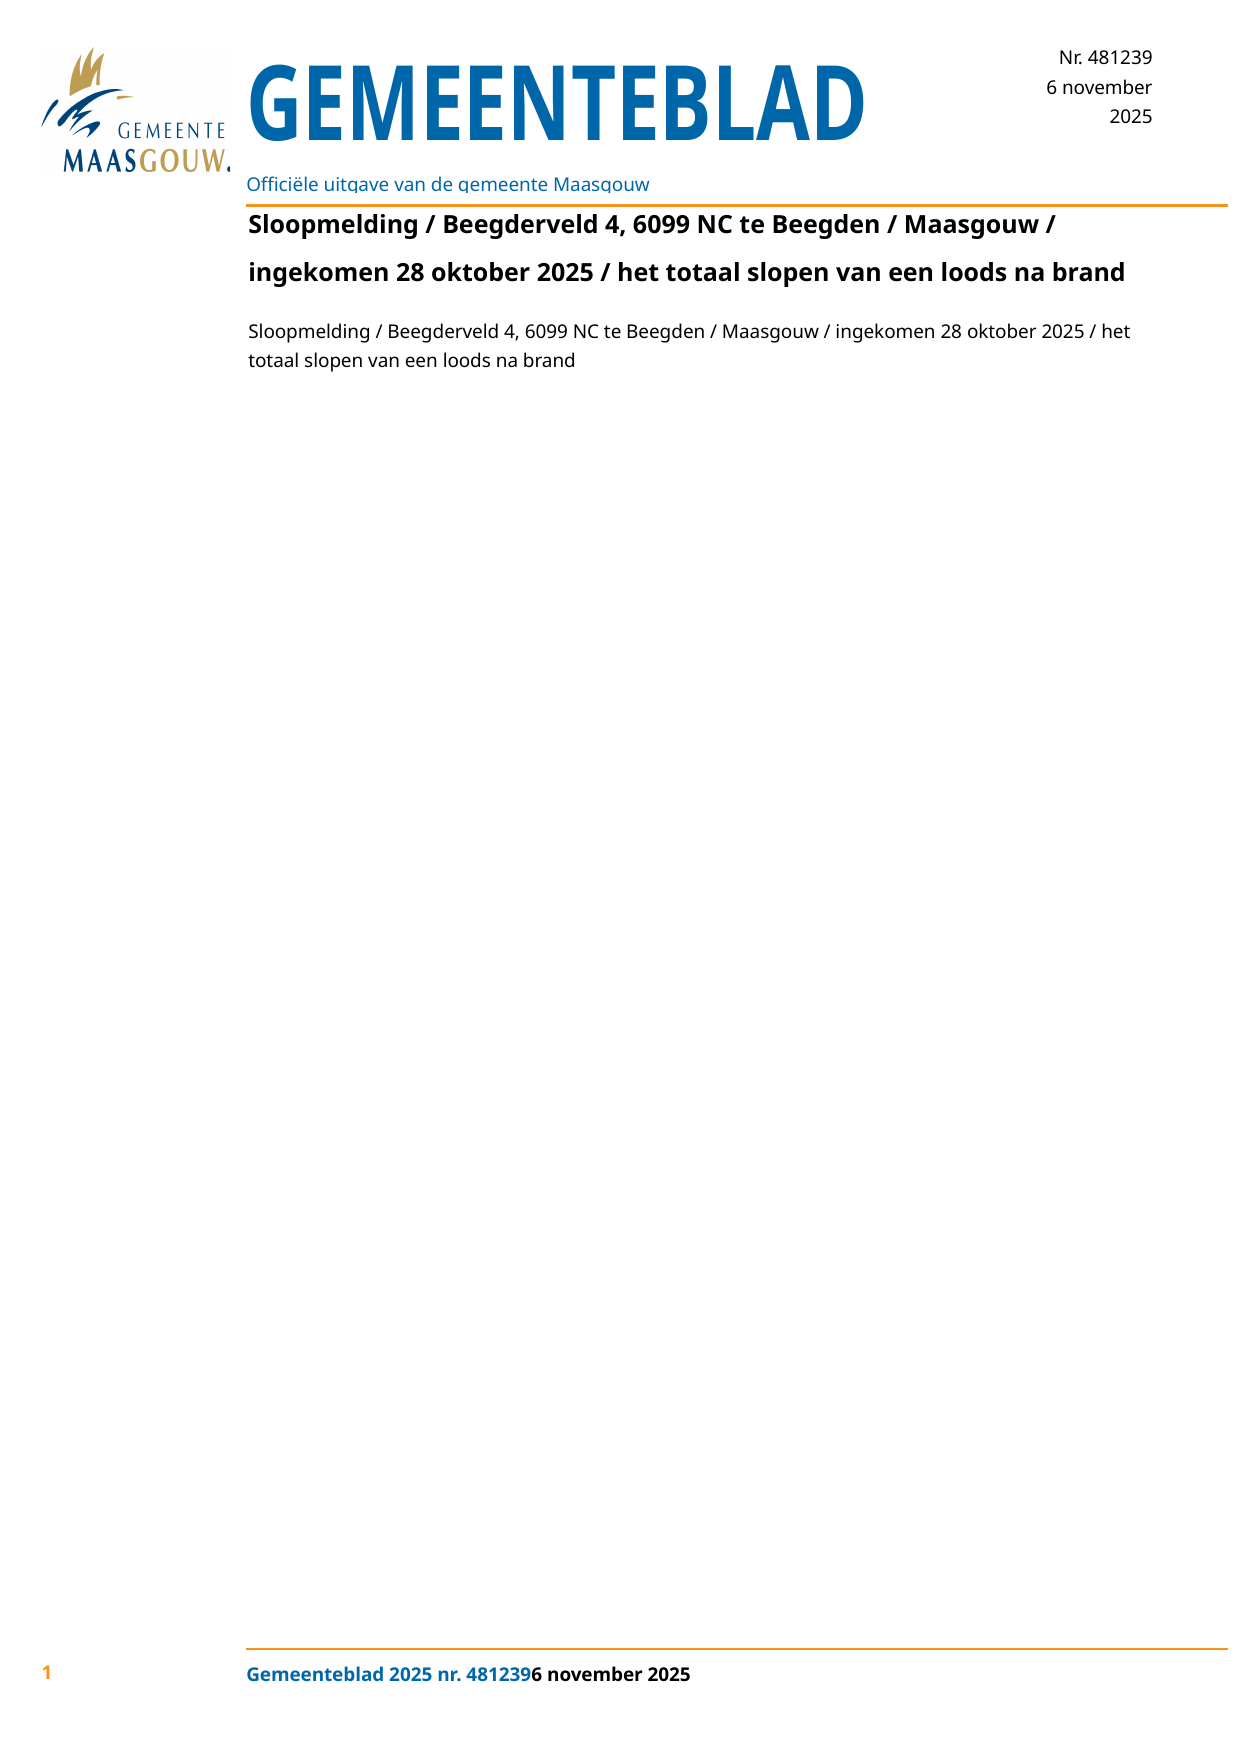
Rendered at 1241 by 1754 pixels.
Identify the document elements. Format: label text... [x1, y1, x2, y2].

text Sloopmelding / Beegderveld 4, 6099 NC te Beegden / Maasgouw / ingekomen 28 oktober 2025 / het totaal slopen van een loods na brand [248, 318, 1152, 373]
picture [41, 47, 231, 172]
text Sloopmelding / Beegderveld 4, 6099 NC te Beegden / Maasgouw / ingekomen 28 oktober 2025 / het totaal slopen van een loods na brand [248, 207, 1152, 288]
